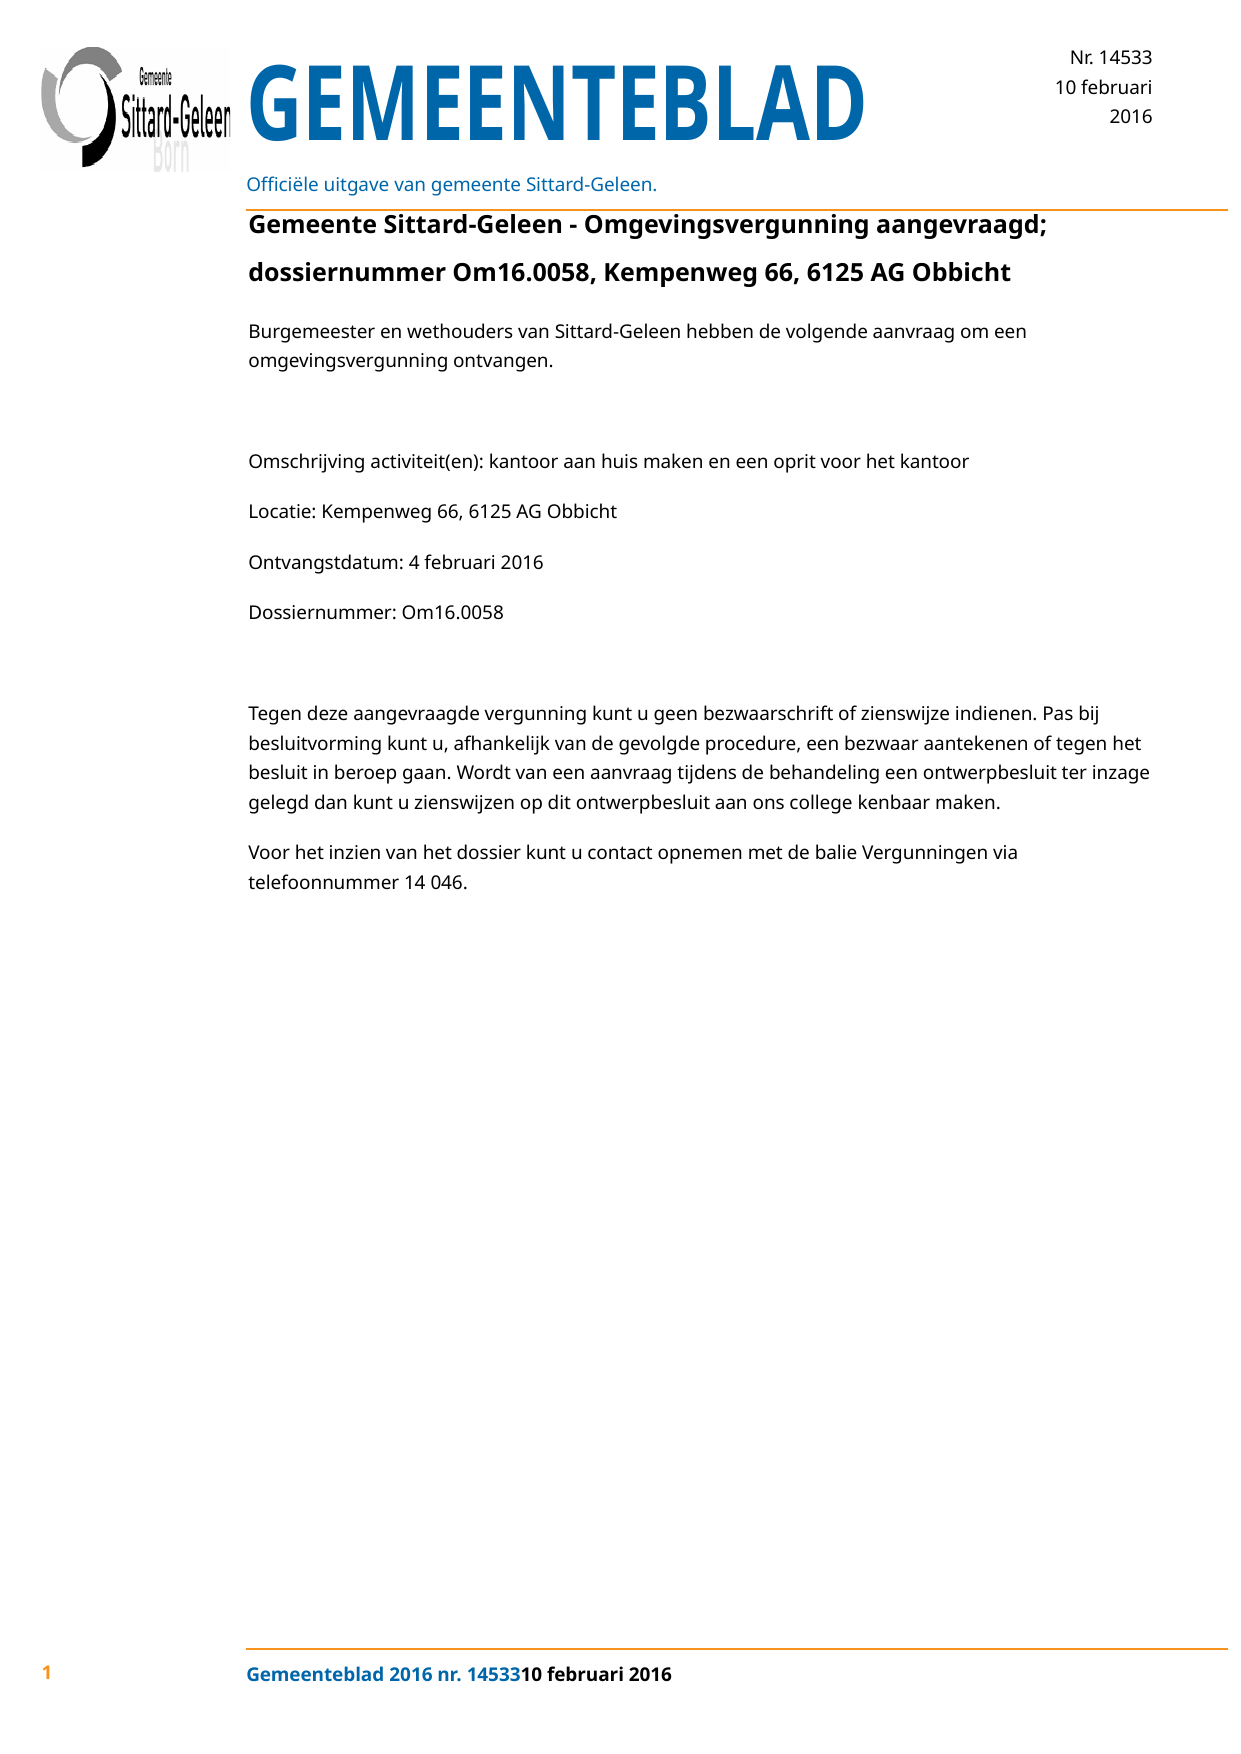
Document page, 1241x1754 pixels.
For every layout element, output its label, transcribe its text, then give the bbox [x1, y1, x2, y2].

picture [41, 47, 231, 172]
text Omschrijving activiteit(en): kantoor aan huis maken en een oprit voor het kantoor [248, 448, 1152, 474]
text Tegen deze aangevraagde vergunning kunt u geen bezwaarschrift of zienswijze indienen. Pas bij besluitvorming kunt u, afhankelijk van de gevolgde procedure, een bezwaar aantekenen of tegen het besluit in beroep gaan. Wordt van een aanvraag tijdens de behandeling een ontwerpbesluit ter inzage gelegd dan kunt u zienswijzen op dit ontwerpbesluit aan ons college kenbaar maken. [248, 700, 1152, 815]
text Ontvangstdatum: 4 februari 2016 [248, 549, 1152, 575]
text Locatie: Kempenweg 66, 6125 AG Obbicht [248, 499, 1152, 524]
text Gemeente Sittard-Geleen - Omgevingsvergunning aangevraagd; dossiernummer Om16.0058, Kempenweg 66, 6125 AG Obbicht [248, 211, 1152, 288]
text Burgemeester en wethouders van Sittard-Geleen hebben de volgende aanvraag om een omgevingsvergunning ontvangen. [248, 318, 1152, 373]
text Dossiernummer: Om16.0058 [248, 599, 1152, 625]
text Voor het inzien van het dossier kunt u contact opnemen met de balie Vergunningen via telefoonnummer 14 046. [248, 839, 1152, 895]
